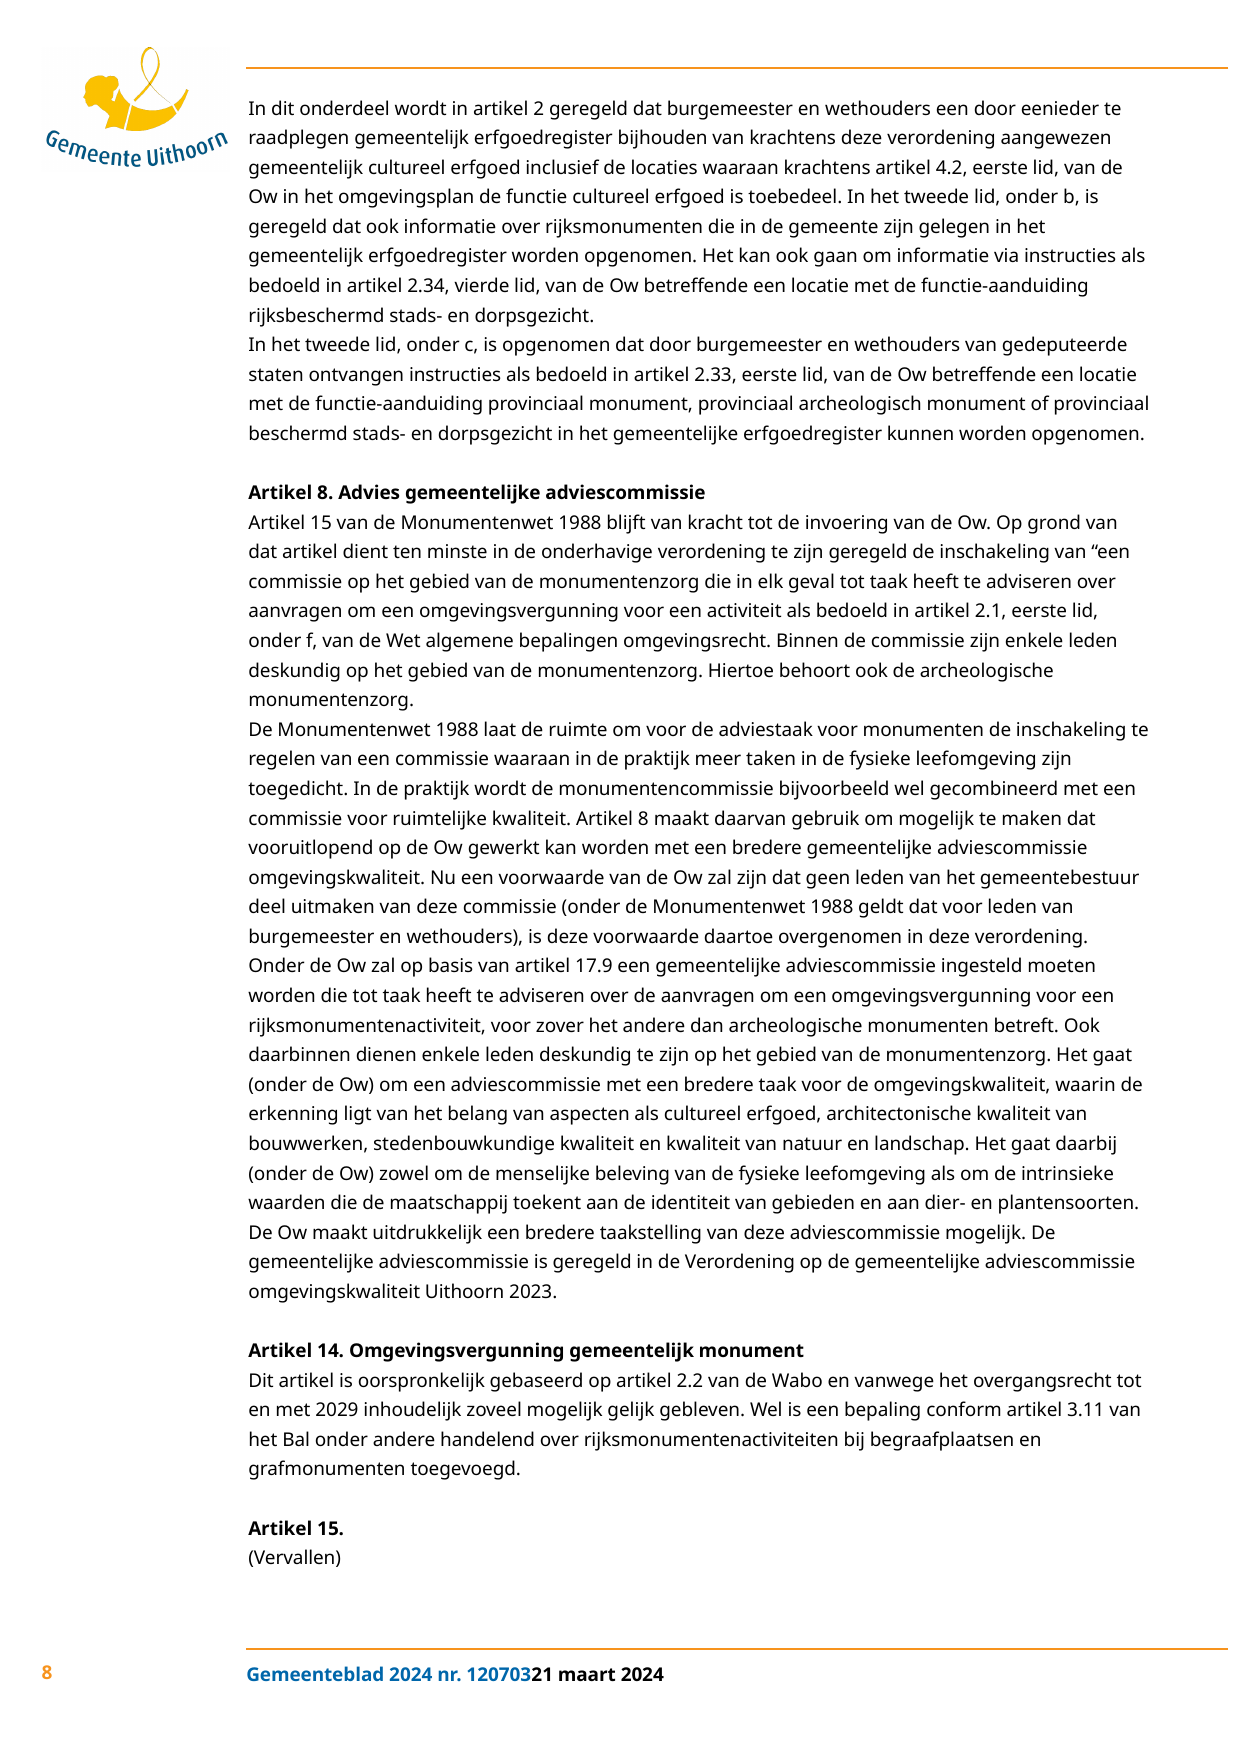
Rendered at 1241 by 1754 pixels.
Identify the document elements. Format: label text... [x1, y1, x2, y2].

text Onder de Ow zal op basis van artikel 17.9 een gemeentelijke adviescommissie ingesteld moeten worden die tot taak heeft te adviseren over de aanvragen om een omgevingsvergunning voor een rijksmonumentenactiviteit, voor zover het andere dan archeologische monumenten betreft. Ook daarbinnen dienen enkele leden deskundig te zijn op het gebied van de monumentenzorg. Het gaat (onder de Ow) om een adviescommissie met een bredere taak voor de omgevingskwaliteit, waarin de erkenning ligt van het belang van aspecten als cultureel erfgoed, architectonische kwaliteit van bouwwerken, stedenbouwkundige kwaliteit en kwaliteit van natuur en landschap. Het gaat daarbij (onder de Ow) zowel om de menselijke beleving van de fysieke leefomgeving als om de intrinsieke waarden die de maatschappij toekent aan de identiteit van gebieden en aan dier- en plantensoorten. De Ow maakt uitdrukkelijk een bredere taakstelling van deze adviescommissie mogelijk. De gemeentelijke adviescommissie is geregeld in de Verordening op de gemeentelijke adviescommissie omgevingskwaliteit Uithoorn 2023. [248, 953, 1152, 1304]
picture [41, 47, 231, 172]
text De Monumentenwet 1988 laat de ruimte om voor de adviestaak voor monumenten de inschakeling te regelen van een commissie waaraan in de praktijk meer taken in de fysieke leefomgeving zijn toegedicht. In de praktijk wordt de monumentencommissie bijvoorbeeld wel gecombineerd met een commissie voor ruimtelijke kwaliteit. Artikel 8 maakt daarvan gebruik om mogelijk te maken dat vooruitlopend op de Ow gewerkt kan worden met een bredere gemeentelijke adviescommissie omgevingskwaliteit. Nu een voorwaarde van de Ow zal zijn dat geen leden van het gemeentebestuur deel uitmaken van deze commissie (onder de Monumentenwet 1988 geldt dat voor leden van burgemeester en wethouders), is deze voorwaarde daartoe overgenomen in deze verordening. [248, 716, 1152, 949]
text In dit onderdeel wordt in artikel 2 geregeld dat burgemeester en wethouders een door eenieder te raadplegen gemeentelijk erfgoedregister bijhouden van krachtens deze verordening aangewezen gemeentelijk cultureel erfgoed inclusief de locaties waaraan krachtens artikel 4.2, eerste lid, van de Ow in het omgevingsplan de functie cultureel erfgoed is toebedeel. In het tweede lid, onder b, is geregeld dat ook informatie over rijksmonumenten die in de gemeente zijn gelegen in het gemeentelijk erfgoedregister worden opgenomen. Het kan ook gaan om informatie via instructies als bedoeld in artikel 2.34, vierde lid, van de Ow betreffende een locatie met de functie-aanduiding rijksbeschermd stads- en dorpsgezicht. [248, 95, 1152, 328]
text Artikel 14. Omgevingsvergunning gemeentelijk monument [248, 1337, 1152, 1363]
text Artikel 8. Advies gemeentelijke adviescommissie [248, 479, 1152, 505]
text Artikel 15 van de Monumentenwet 1988 blijft van kracht tot de invoering van de Ow. Op grond van dat artikel dient ten minste in de onderhavige verordening te zijn geregeld de inschakeling van “een commissie op het gebied van de monumentenzorg die in elk geval tot taak heeft te adviseren over aanvragen om een omgevingsvergunning voor een activiteit als bedoeld in artikel 2.1, eerste lid, onder f, van de Wet algemene bepalingen omgevingsrecht. Binnen de commissie zijn enkele leden deskundig op het gebied van de monumentenzorg. Hiertoe behoort ook de archeologische monumentenzorg. [248, 509, 1152, 712]
text (Vervallen) [248, 1544, 1152, 1570]
text Artikel 15. [248, 1515, 1152, 1541]
text In het tweede lid, onder c, is opgenomen dat door burgemeester en wethouders van gedeputeerde staten ontvangen instructies als bedoeld in artikel 2.33, eerste lid, van de Ow betreffende een locatie met de functie-aanduiding provinciaal monument, provinciaal archeologisch monument of provinciaal beschermd stads- en dorpsgezicht in het gemeentelijke erfgoedregister kunnen worden opgenomen. [248, 331, 1152, 446]
text Dit artikel is oorspronkelijk gebaseerd op artikel 2.2 van de Wabo en vanwege het overgangsrecht tot en met 2029 inhoudelijk zoveel mogelijk gelijk gebleven. Wel is een bepaling conform artikel 3.11 van het Bal onder andere handelend over rijksmonumentenactiviteiten bij begraafplaatsen en grafmonumenten toegevoegd. [248, 1367, 1152, 1481]
